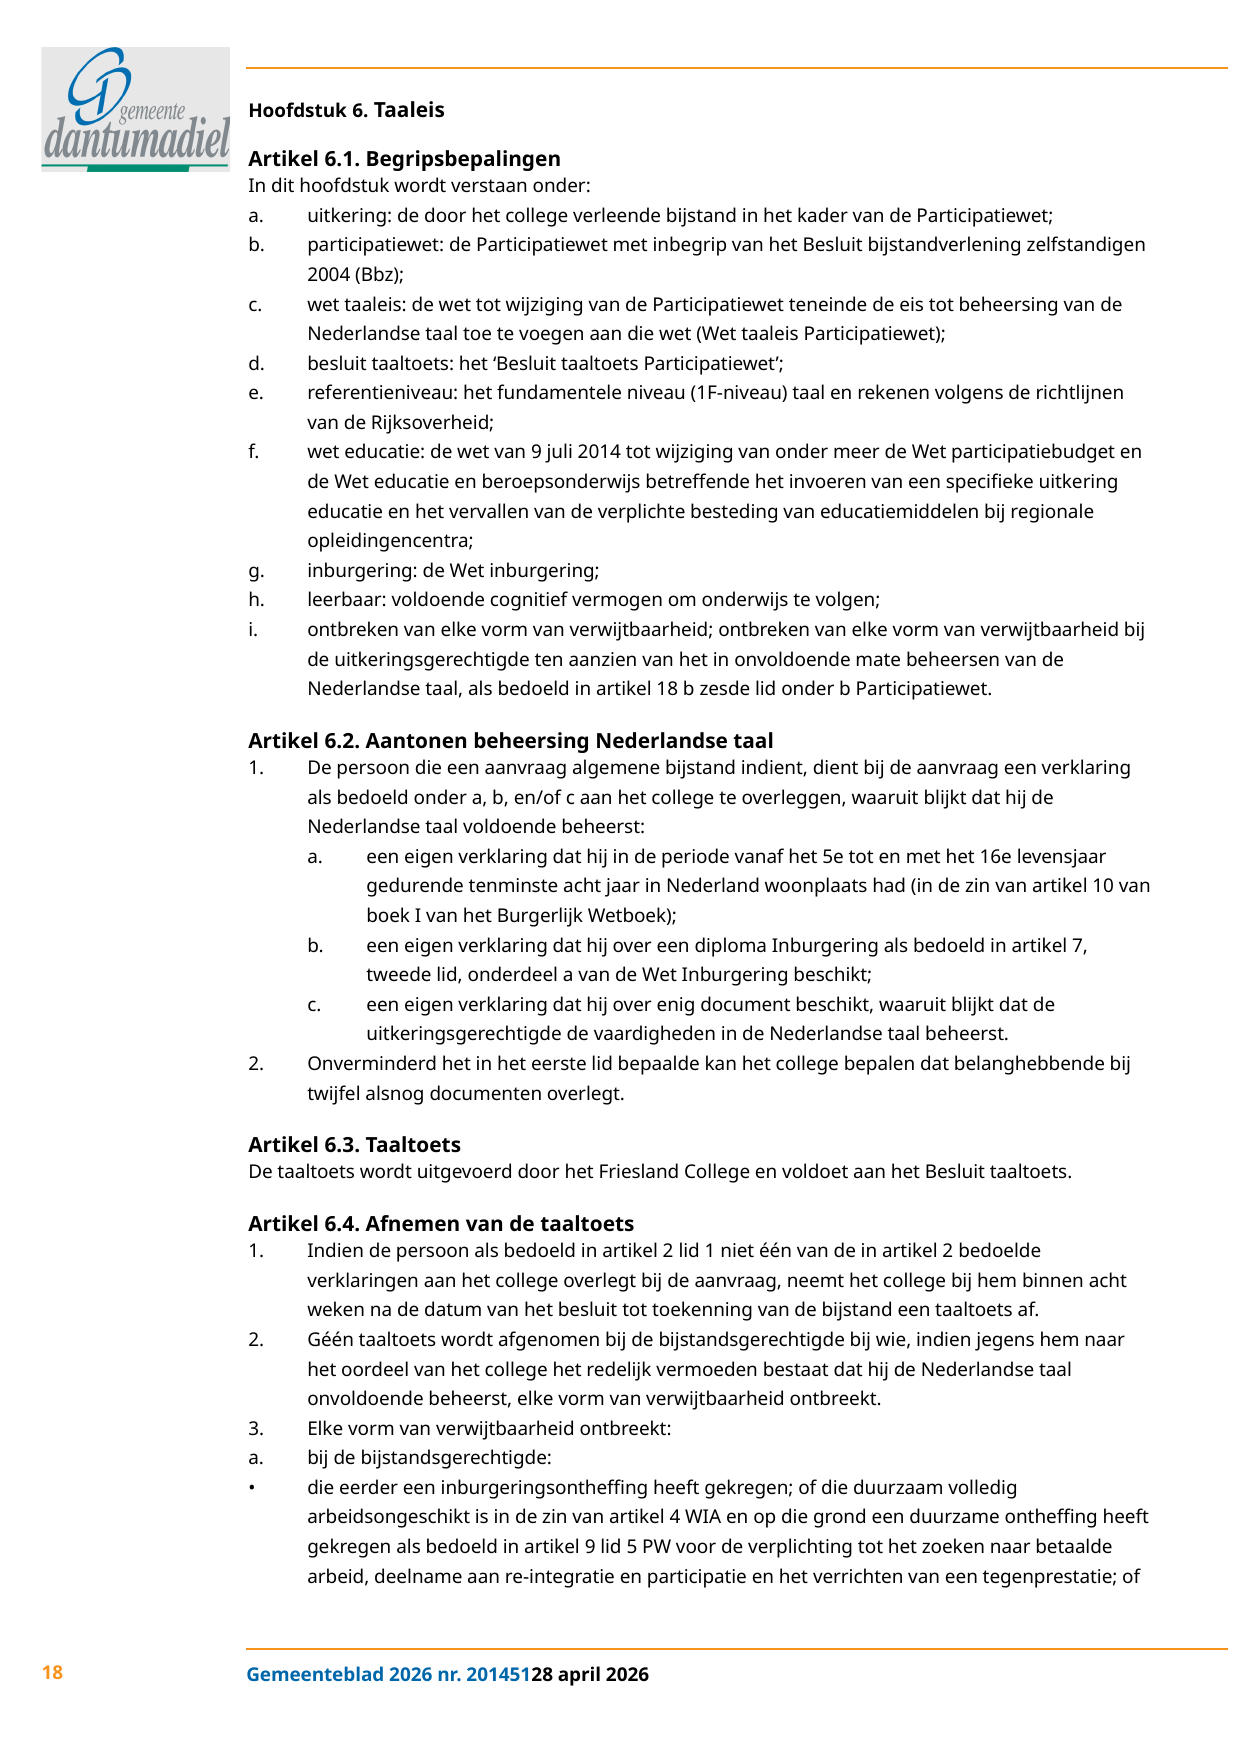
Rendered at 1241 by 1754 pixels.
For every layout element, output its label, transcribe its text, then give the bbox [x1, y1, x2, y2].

list die eerder een inburgeringsontheffing heeft gekregen; of die duurzaam volledig arbeidsongeschikt is in de zin van artikel 4 WIA en op die grond een duurzame ontheffing heeft gekregen als bedoeld in artikel 9 lid 5 PW voor de verplichting tot het zoeken naar betaalde arbeid, deelname aan re-integratie en participatie en het verrichten van een tegenprestatie; of [248, 1474, 1152, 1588]
list De persoon die een aanvraag algemene bijstand indient, dient bij de aanvraag een verklaring als bedoeld onder a, b, en/of c aan het college te overleggen, waaruit blijkt dat hij de Nederlandse taal voldoende beheerst: [248, 754, 1152, 839]
list participatiewet: de Participatiewet met inbegrip van het Besluit bijstandverlening zelfstandigen 2004 (Bbz); [248, 232, 1152, 287]
text Artikel 6.1. Begripsbepalingen [248, 144, 1152, 172]
list ontbreken van elke vorm van verwijtbaarheid; ontbreken van elke vorm van verwijtbaarheid bij de uitkeringsgerechtigde ten aanzien van het in onvoldoende mate beheersen van de Nederlandse taal, als bedoeld in artikel 18 b zesde lid onder b Participatiewet. [248, 616, 1152, 701]
list referentieniveau: het fundamentele niveau (1F-niveau) taal en rekenen volgens de richtlijnen van de Rijksoverheid; [248, 379, 1152, 435]
list wet educatie: de wet van 9 juli 2014 tot wijziging van onder meer de Wet participatiebudget en de Wet educatie en beroepsonderwijs betreffende het invoeren van een specifieke uitkering educatie en het vervallen van de verplichte besteding van educatiemiddelen bij regionale opleidingencentra; [248, 439, 1152, 553]
text De taaltoets wordt uitgevoerd door het Friesland College en voldoet aan het Besluit taaltoets. [248, 1158, 1152, 1184]
text Artikel 6.2. Aantonen beheersing Nederlandse taal [248, 726, 1152, 754]
text In dit hoofdstuk wordt verstaan onder: [248, 172, 1152, 198]
list bij de bijstandsgerechtigde: [248, 1444, 1152, 1470]
list inburgering: de Wet inburgering; [248, 557, 1152, 583]
list Elke vorm van verwijtbaarheid ontbreekt: [248, 1415, 1152, 1441]
list uitkering: de door het college verleende bijstand in het kader van de Participatiewet; [248, 202, 1152, 228]
list een eigen verklaring dat hij over enig document beschikt, waaruit blijkt dat de uitkeringsgerechtigde de vaardigheden in de Nederlandse taal beheerst. [307, 991, 1152, 1046]
list Indien de persoon als bedoeld in artikel 2 lid 1 niet één van de in artikel 2 bedoelde verklaringen aan het college overlegt bij de aanvraag, neemt het college bij hem binnen acht weken na de datum van het besluit tot toekenning van de bijstand een taaltoets af. [248, 1237, 1152, 1322]
list een eigen verklaring dat hij in de periode vanaf het 5e tot en met het 16e levensjaar gedurende tenminste acht jaar in Nederland woonplaats had (in de zin van artikel 10 van boek I van het Burgerlijk Wetboek); [307, 843, 1152, 928]
picture [41, 47, 231, 172]
text Artikel 6.4. Afnemen van de taaltoets [248, 1209, 1152, 1237]
text Artikel 6.3. Taaltoets [248, 1130, 1152, 1158]
list Géén taaltoets wordt afgenomen bij de bijstandsgerechtigde bij wie, indien jegens hem naar het oordeel van het college het redelijk vermoeden bestaat dat hij de Nederlandse taal onvoldoende beheerst, elke vorm van verwijtbaarheid ontbreekt. [248, 1326, 1152, 1411]
list wet taaleis: de wet tot wijziging van de Participatiewet teneinde de eis tot beheersing van de Nederlandse taal toe te voegen aan die wet (Wet taaleis Participatiewet); [248, 291, 1152, 346]
list een eigen verklaring dat hij over een diploma Inburgering als bedoeld in artikel 7, tweede lid, onderdeel a van de Wet Inburgering beschikt; [307, 932, 1152, 987]
list besluit taaltoets: het ‘Besluit taaltoets Participatiewet’; [248, 350, 1152, 376]
list Onverminderd het in het eerste lid bepaalde kan het college bepalen dat belanghebbende bij twijfel alsnog documenten overlegt. [248, 1050, 1152, 1105]
text Hoofdstuk 6. Taaleis [248, 95, 1152, 123]
list leerbaar: voldoende cognitief vermogen om onderwijs te volgen; [248, 587, 1152, 612]
